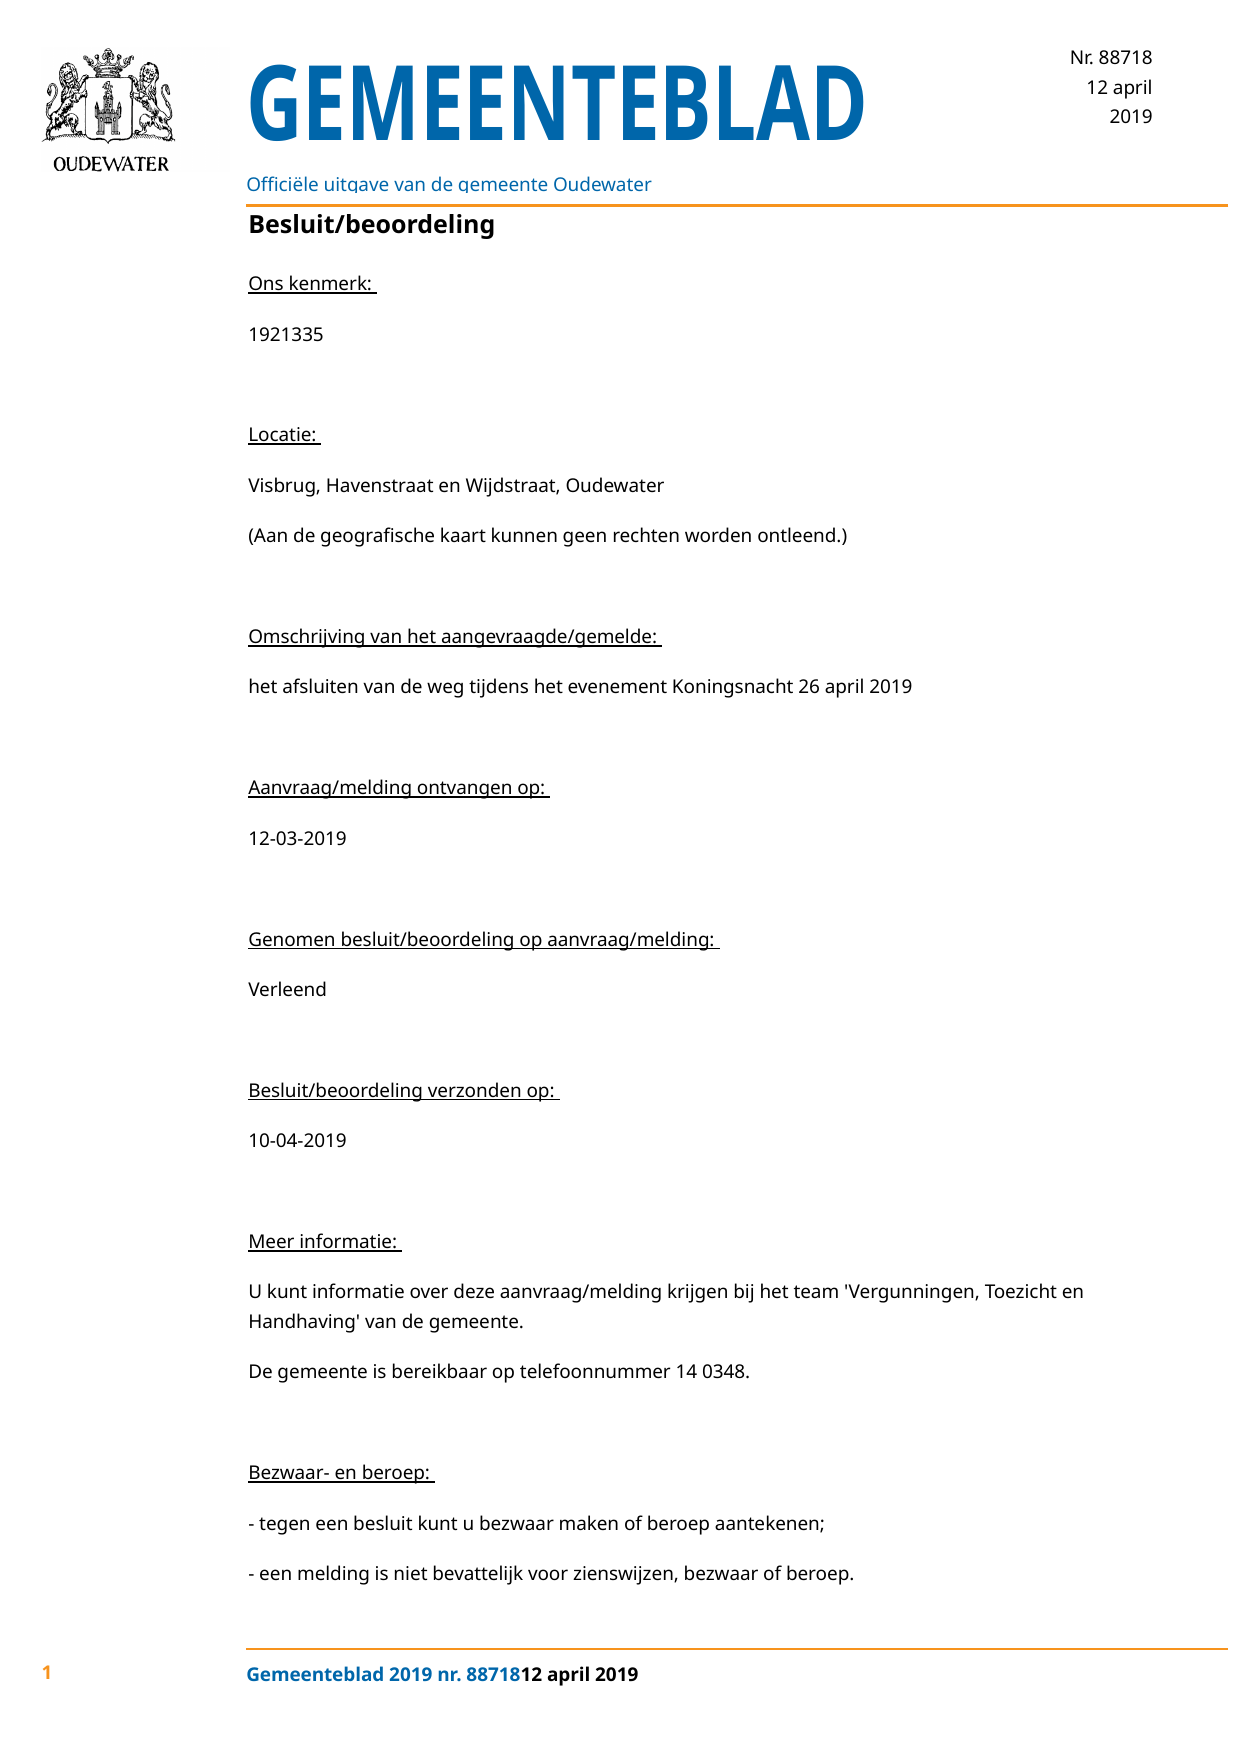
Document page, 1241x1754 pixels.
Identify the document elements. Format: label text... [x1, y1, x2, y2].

text U kunt informatie over deze aanvraag/melding krijgen bij het team 'Vergunningen, Toezicht en Handhaving' van de gemeente. [248, 1279, 1152, 1334]
text (Aan de geografische kaart kunnen geen rechten worden ontleend.) [248, 522, 1152, 548]
text het afsluiten van de weg tijdens het evenement Koningsnacht 26 april 2019 [248, 674, 1152, 699]
text Besluit/beoordeling [248, 207, 1152, 241]
text 12-03-2019 [248, 825, 1152, 851]
text Locatie: [248, 422, 1152, 447]
text Ons kenmerk: [248, 270, 1152, 296]
text Aanvraag/melding ontvangen op: [248, 774, 1152, 800]
text Genomen besluit/beoordeling op aanvraag/melding: [248, 926, 1152, 951]
picture [41, 47, 231, 172]
text 10-04-2019 [248, 1127, 1152, 1153]
text Verleend [248, 976, 1152, 1002]
text - tegen een besluit kunt u bezwaar maken of beroep aantekenen; [248, 1510, 1152, 1536]
text Meer informatie: [248, 1228, 1152, 1254]
text 1921335 [248, 321, 1152, 346]
text Besluit/beoordeling verzonden op: [248, 1077, 1152, 1103]
text Omschrijving van het aangevraagde/gemelde: [248, 623, 1152, 649]
text De gemeente is bereikbaar op telefoonnummer 14 0348. [248, 1359, 1152, 1384]
text - een melding is niet bevattelijk voor zienswijzen, bezwaar of beroep. [248, 1560, 1152, 1586]
text Bezwaar- en beroep: [248, 1459, 1152, 1485]
text Visbrug, Havenstraat en Wijdstraat, Oudewater [248, 472, 1152, 498]
